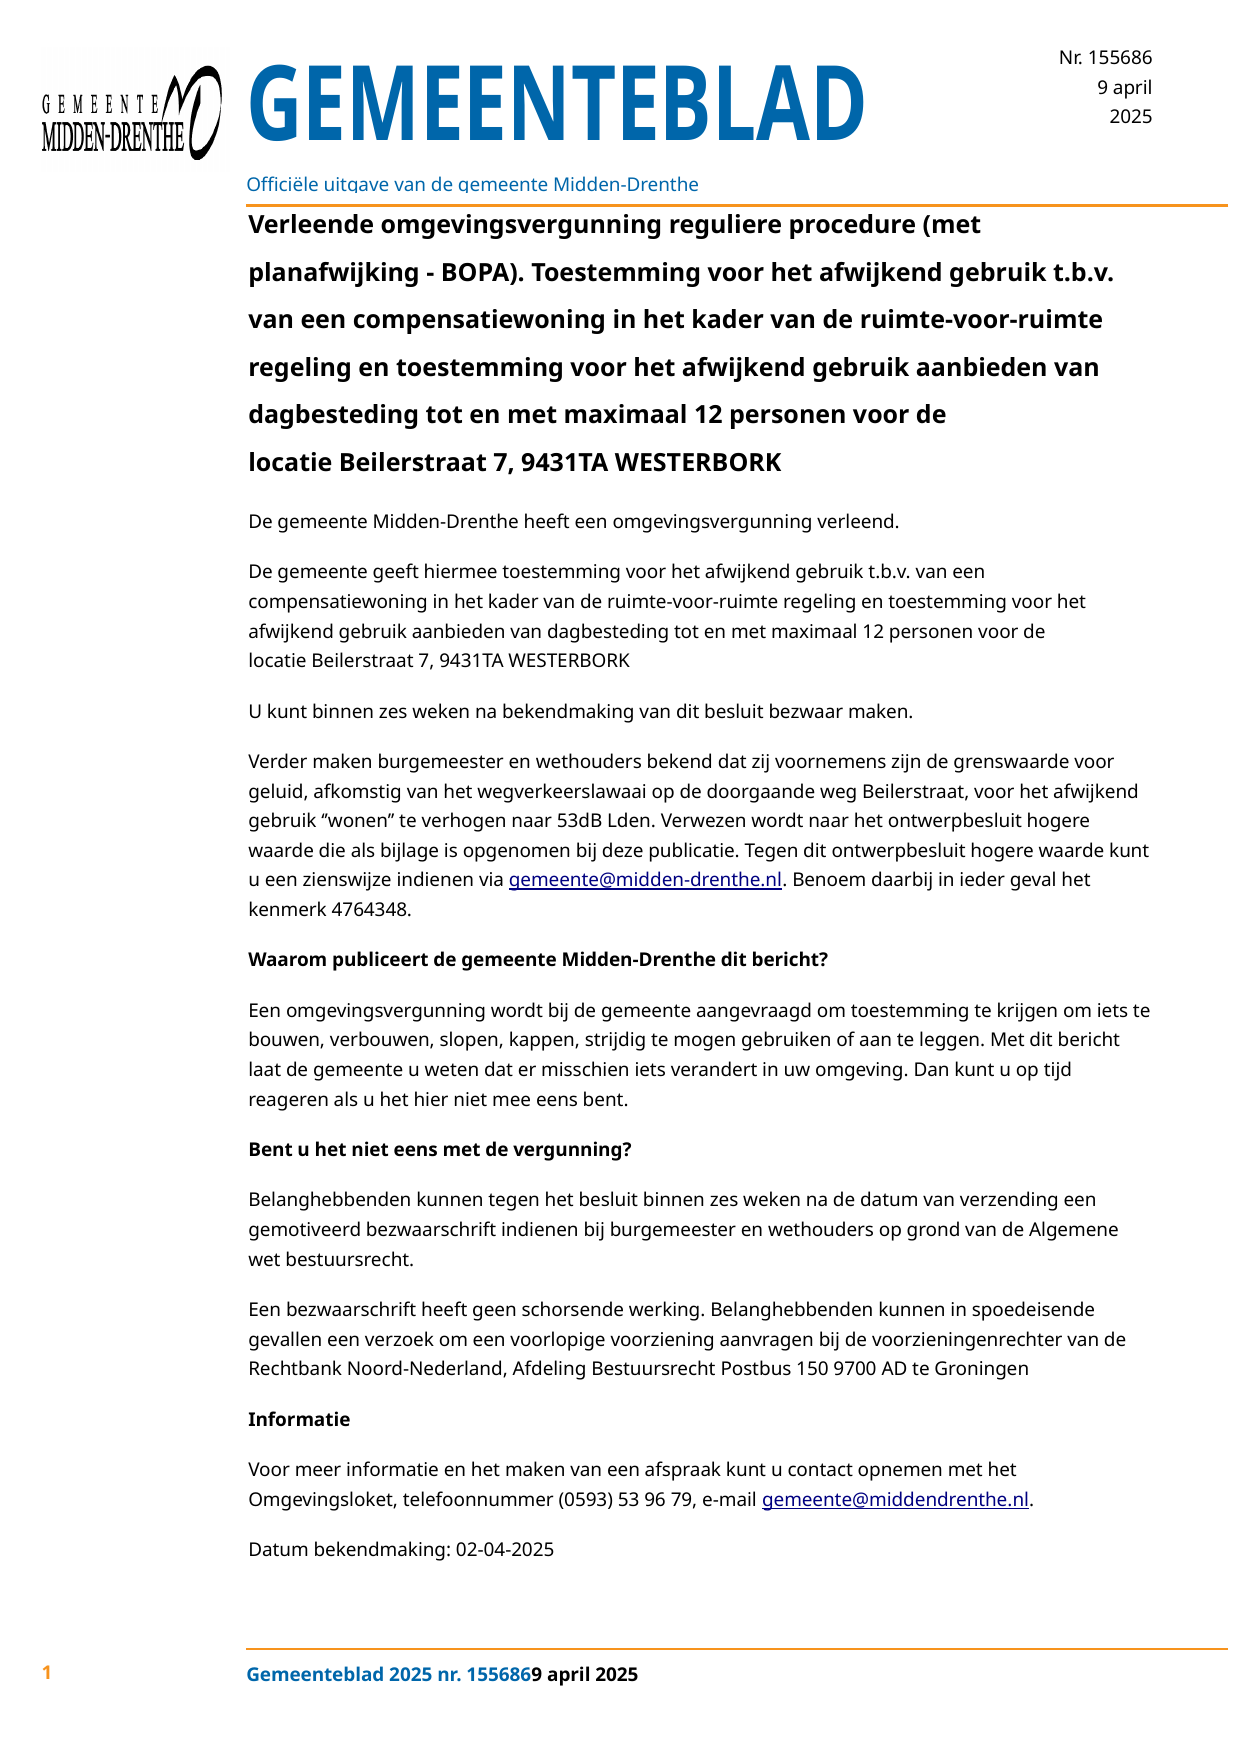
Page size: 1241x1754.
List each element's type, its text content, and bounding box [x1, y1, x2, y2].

text Voor meer informatie en het maken van een afspraak kunt u contact opnemen met het Omgevingsloket, telefoonnummer (0593) 53 96 79, e-mail gemeente@middendrenthe.nl. [248, 1456, 1152, 1512]
text De gemeente Midden-Drenthe heeft een omgevingsvergunning verleend. [248, 508, 1152, 534]
text Verder maken burgemeester en wethouders bekend dat zij voornemens zijn de grenswaarde voor geluid, afkomstig van het wegverkeerslawaai op de doorgaande weg Beilerstraat, voor het afwijkend gebruik ‘’wonen’’ te verhogen naar 53dB Lden. Verwezen wordt naar het ontwerpbesluit hogere waarde die als bijlage is opgenomen bij deze publicatie. Tegen dit ontwerpbesluit hogere waarde kunt u een zienswijze indienen via gemeente@midden-drenthe.nl. Benoem daarbij in ieder geval het kenmerk 4764348. [248, 748, 1152, 922]
text U kunt binnen zes weken na bekendmaking van dit besluit bezwaar maken. [248, 698, 1152, 724]
text Belanghebbenden kunnen tegen het besluit binnen zes weken na de datum van verzending een gemotiveerd bezwaarschrift indienen bij burgemeester en wethouders op grond van de Algemene wet bestuursrecht. [248, 1187, 1152, 1272]
text Informatie [248, 1406, 1152, 1432]
text Een bezwaarschrift heeft geen schorsende werking. Belanghebbenden kunnen in spoedeisende gevallen een verzoek om een voorlopige voorziening aanvragen bij de voorzieningenrechter van de Rechtbank Noord-Nederland, Afdeling Bestuursrecht Postbus 150 9700 AD te Groningen [248, 1296, 1152, 1381]
text Bent u het niet eens met de vergunning? [248, 1136, 1152, 1162]
picture [41, 47, 231, 172]
text De gemeente geeft hiermee toestemming voor het afwijkend gebruik t.b.v. van een compensatiewoning in het kader van de ruimte-voor-ruimte regeling en toestemming voor het afwijkend gebruik aanbieden van dagbesteding tot en met maximaal 12 personen voor de locatie Beilerstraat 7, 9431TA WESTERBORK [248, 559, 1152, 673]
text Waarom publiceert de gemeente Midden-Drenthe dit bericht? [248, 947, 1152, 972]
text Datum bekendmaking: 02-04-2025 [248, 1536, 1152, 1562]
text Verleende omgevingsvergunning reguliere procedure (met planafwijking - BOPA). Toestemming voor het afwijkend gebruik t.b.v. van een compensatiewoning in het kader van de ruimte-voor-ruimte regeling en toestemming voor het afwijkend gebruik aanbieden van dagbesteding tot en met maximaal 12 personen voor de locatie Beilerstraat 7, 9431TA WESTERBORK [248, 207, 1152, 479]
text Een omgevingsvergunning wordt bij de gemeente aangevraagd om toestemming te krijgen om iets te bouwen, verbouwen, slopen, kappen, strijdig te mogen gebruiken of aan te leggen. Met dit bericht laat de gemeente u weten dat er misschien iets verandert in uw omgeving. Dan kunt u op tijd reageren als u het hier niet mee eens bent. [248, 997, 1152, 1112]
